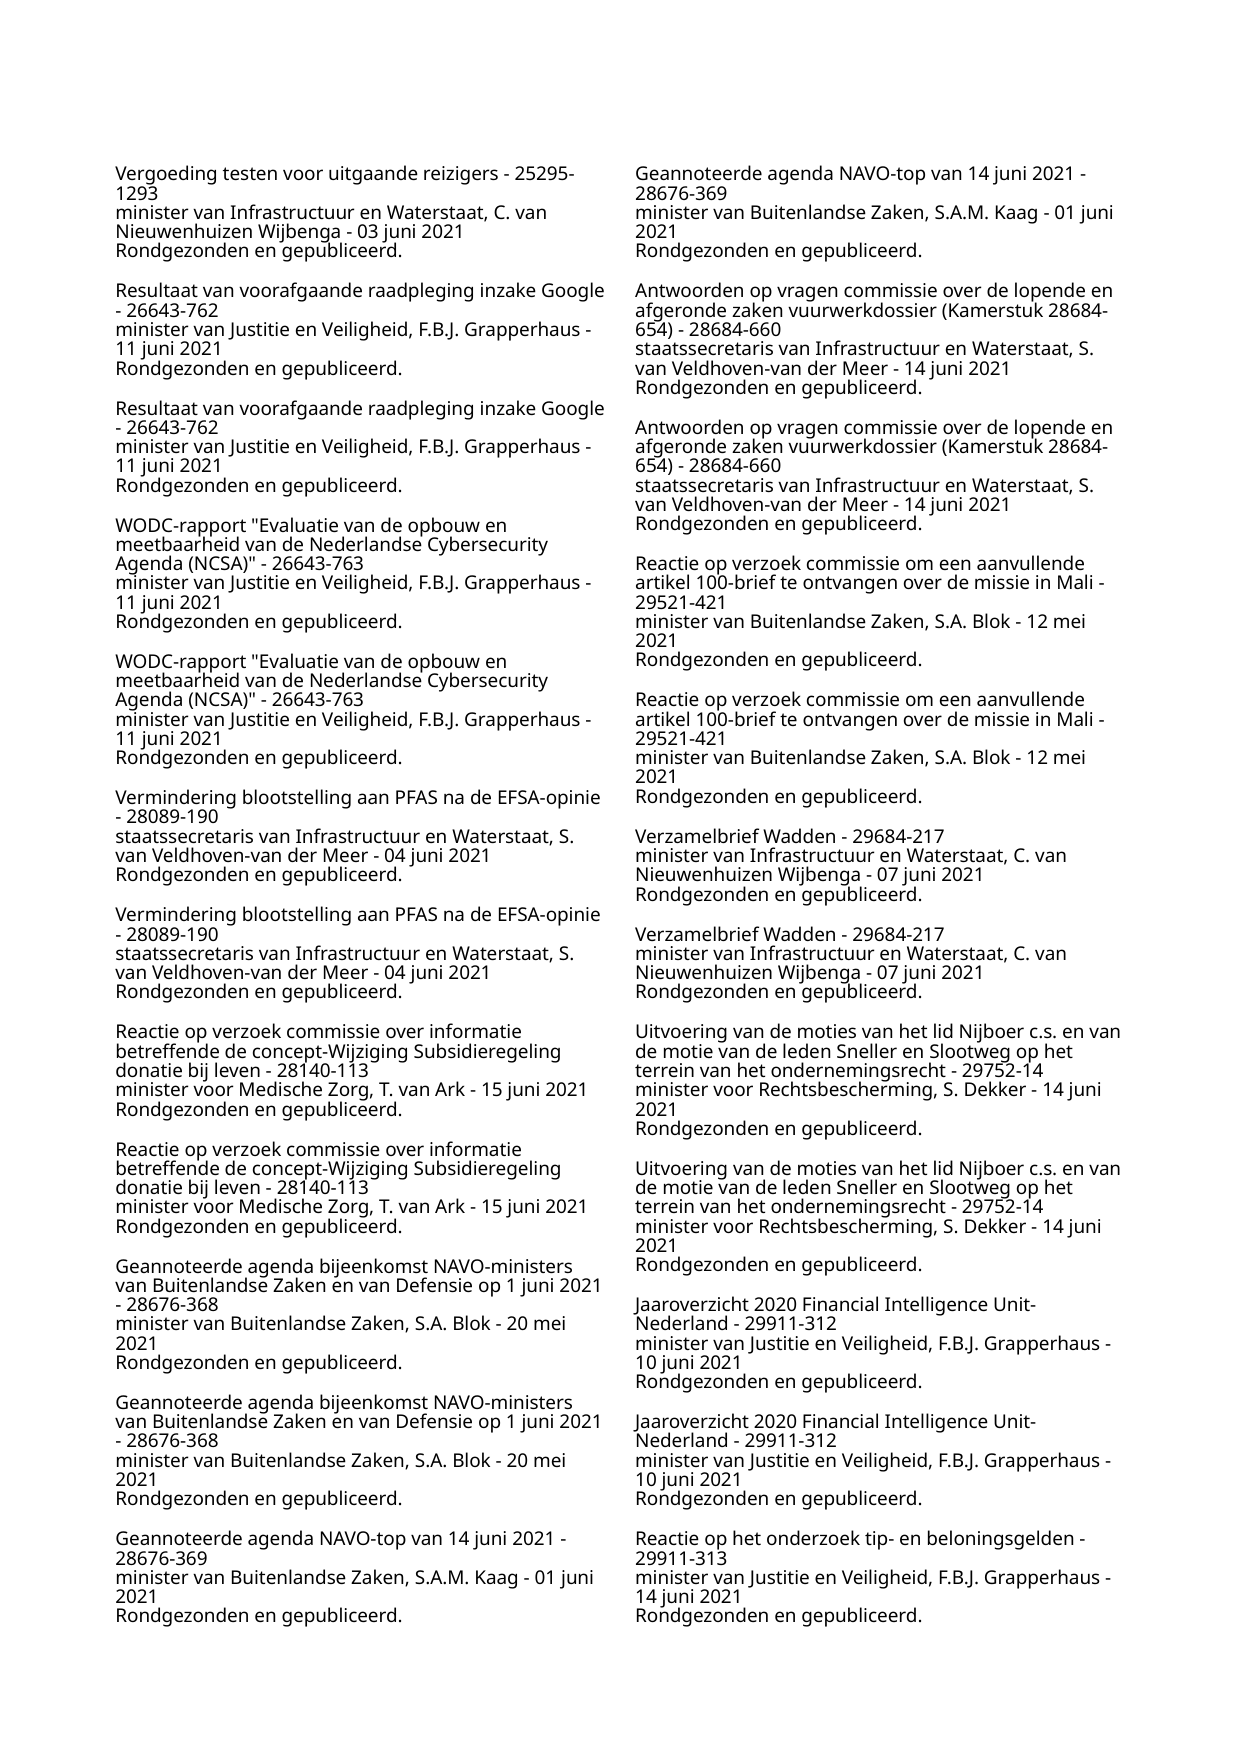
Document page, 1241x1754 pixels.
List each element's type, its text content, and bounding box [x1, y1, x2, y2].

text Rondgezonden en gepubliceerd. [115, 1607, 605, 1627]
text Rondgezonden en gepubliceerd. [635, 1373, 1125, 1392]
text Resultaat van voorafgaande raadpleging inzake Google - 26643-762 [115, 282, 605, 321]
text minister van Justitie en Veiligheid, F.B.J. Grapperhaus - 10 juni 2021 [635, 1335, 1125, 1373]
text Rondgezonden en gepubliceerd. [115, 1490, 605, 1509]
text Uitvoering van de moties van het lid Nijboer c.s. en van de motie van de leden Sneller en Slootweg op het terrein van het ondernemingsrecht - 29752-14 [635, 1160, 1125, 1218]
text Verzamelbrief Wadden - 29684-217 [635, 926, 1125, 945]
text Rondgezonden en gepubliceerd. [115, 1218, 605, 1237]
text Geannoteerde agenda NAVO-top van 14 juni 2021 - 28676-369 [115, 1530, 605, 1569]
text WODC-rapport "Evaluatie van de opbouw en meetbaarheid van de Nederlandse Cybersecurity Agenda (NCSA)" - 26643-763 [115, 653, 605, 711]
text Rondgezonden en gepubliceerd. [115, 477, 605, 496]
text Rondgezonden en gepubliceerd. [115, 1354, 605, 1373]
text Rondgezonden en gepubliceerd. [635, 886, 1125, 905]
text Rondgezonden en gepubliceerd. [115, 242, 605, 262]
text minister van Justitie en Veiligheid, F.B.J. Grapperhaus - 11 juni 2021 [115, 574, 605, 613]
text Jaaroverzicht 2020 Financial Intelligence Unit-Nederland - 29911-312 [635, 1296, 1125, 1335]
text minister van Infrastructuur en Waterstaat, C. van Nieuwenhuizen Wijbenga - 07 juni 2021 [635, 945, 1125, 983]
text Jaaroverzicht 2020 Financial Intelligence Unit-Nederland - 29911-312 [635, 1413, 1125, 1452]
text Rondgezonden en gepubliceerd. [115, 359, 605, 379]
text Rondgezonden en gepubliceerd. [635, 1607, 1125, 1627]
text minister van Buitenlandse Zaken, S.A. Blok - 12 mei 2021 [635, 613, 1125, 651]
text staatssecretaris van Infrastructuur en Waterstaat, S. van Veldhoven-van der Meer - 14 juni 2021 [635, 477, 1125, 515]
text Rondgezonden en gepubliceerd. [635, 788, 1125, 807]
text minister voor Rechtsbescherming, S. Dekker - 14 juni 2021 [635, 1218, 1125, 1256]
text WODC-rapport "Evaluatie van de opbouw en meetbaarheid van de Nederlandse Cybersecurity Agenda (NCSA)" - 26643-763 [115, 517, 605, 574]
text minister van Buitenlandse Zaken, S.A. Blok - 12 mei 2021 [635, 749, 1125, 788]
text Rondgezonden en gepubliceerd. [115, 866, 605, 886]
text Verzamelbrief Wadden - 29684-217 [635, 828, 1125, 847]
text Vergoeding testen voor uitgaande reizigers - 25295-1293 [115, 165, 605, 204]
text Reactie op het onderzoek tip- en beloningsgelden - 29911-313 [635, 1530, 1125, 1569]
text Rondgezonden en gepubliceerd. [635, 1256, 1125, 1275]
text Vermindering blootstelling aan PFAS na de EFSA-opinie - 28089-190 [115, 789, 605, 828]
text Reactie op verzoek commissie over informatie betreffende de concept-Wijziging Subsidieregeling donatie bij leven - 28140-113 [115, 1023, 605, 1081]
text Rondgezonden en gepubliceerd. [635, 515, 1125, 534]
text Rondgezonden en gepubliceerd. [115, 983, 605, 1003]
text minister van Justitie en Veiligheid, F.B.J. Grapperhaus - 11 juni 2021 [115, 438, 605, 477]
text Rondgezonden en gepubliceerd. [635, 379, 1125, 398]
text minister van Buitenlandse Zaken, S.A. Blok - 20 mei 2021 [115, 1452, 605, 1490]
text minister van Buitenlandse Zaken, S.A.M. Kaag - 01 juni 2021 [635, 204, 1125, 242]
text minister voor Medische Zorg, T. van Ark - 15 juni 2021 [115, 1198, 605, 1218]
text minister van Infrastructuur en Waterstaat, C. van Nieuwenhuizen Wijbenga - 07 juni 2021 [635, 847, 1125, 886]
text Rondgezonden en gepubliceerd. [635, 242, 1125, 262]
text minister voor Rechtsbescherming, S. Dekker - 14 juni 2021 [635, 1081, 1125, 1120]
text Rondgezonden en gepubliceerd. [115, 613, 605, 632]
text Resultaat van voorafgaande raadpleging inzake Google - 26643-762 [115, 399, 605, 438]
text minister van Justitie en Veiligheid, F.B.J. Grapperhaus - 11 juni 2021 [115, 711, 605, 749]
text Rondgezonden en gepubliceerd. [635, 1120, 1125, 1139]
text minister van Buitenlandse Zaken, S.A.M. Kaag - 01 juni 2021 [115, 1569, 605, 1607]
text Antwoorden op vragen commissie over de lopende en afgeronde zaken vuurwerkdossier (Kamerstuk 28684-654) - 28684-660 [635, 282, 1125, 340]
text Reactie op verzoek commissie over informatie betreffende de concept-Wijziging Subsidieregeling donatie bij leven - 28140-113 [115, 1141, 605, 1198]
text Rondgezonden en gepubliceerd. [635, 1490, 1125, 1509]
text Rondgezonden en gepubliceerd. [635, 651, 1125, 671]
text Rondgezonden en gepubliceerd. [115, 1101, 605, 1120]
text Geannoteerde agenda bijeenkomst NAVO-ministers van Buitenlandse Zaken en van Defensie op 1 juni 2021 - 28676-368 [115, 1258, 605, 1315]
text staatssecretaris van Infrastructuur en Waterstaat, S. van Veldhoven-van der Meer - 04 juni 2021 [115, 945, 605, 983]
text staatssecretaris van Infrastructuur en Waterstaat, S. van Veldhoven-van der Meer - 04 juni 2021 [115, 828, 605, 866]
text minister van Buitenlandse Zaken, S.A. Blok - 20 mei 2021 [115, 1315, 605, 1354]
text Antwoorden op vragen commissie over de lopende en afgeronde zaken vuurwerkdossier (Kamerstuk 28684-654) - 28684-660 [635, 419, 1125, 477]
text minister van Justitie en Veiligheid, F.B.J. Grapperhaus - 14 juni 2021 [635, 1569, 1125, 1607]
text Geannoteerde agenda NAVO-top van 14 juni 2021 - 28676-369 [635, 165, 1125, 204]
text minister van Infrastructuur en Waterstaat, C. van Nieuwenhuizen Wijbenga - 03 juni 2021 [115, 204, 605, 242]
text Vermindering blootstelling aan PFAS na de EFSA-opinie - 28089-190 [115, 906, 605, 945]
text Reactie op verzoek commissie om een aanvullende artikel 100-brief te ontvangen over de missie in Mali - 29521-421 [635, 691, 1125, 749]
text minister voor Medische Zorg, T. van Ark - 15 juni 2021 [115, 1081, 605, 1101]
text Rondgezonden en gepubliceerd. [115, 749, 605, 768]
text Reactie op verzoek commissie om een aanvullende artikel 100-brief te ontvangen over de missie in Mali - 29521-421 [635, 555, 1125, 613]
text minister van Justitie en Veiligheid, F.B.J. Grapperhaus - 10 juni 2021 [635, 1452, 1125, 1490]
text Uitvoering van de moties van het lid Nijboer c.s. en van de motie van de leden Sneller en Slootweg op het terrein van het ondernemingsrecht - 29752-14 [635, 1023, 1125, 1081]
text minister van Justitie en Veiligheid, F.B.J. Grapperhaus - 11 juni 2021 [115, 321, 605, 359]
text Geannoteerde agenda bijeenkomst NAVO-ministers van Buitenlandse Zaken en van Defensie op 1 juni 2021 - 28676-368 [115, 1394, 605, 1452]
text Rondgezonden en gepubliceerd. [635, 983, 1125, 1003]
text staatssecretaris van Infrastructuur en Waterstaat, S. van Veldhoven-van der Meer - 14 juni 2021 [635, 340, 1125, 379]
